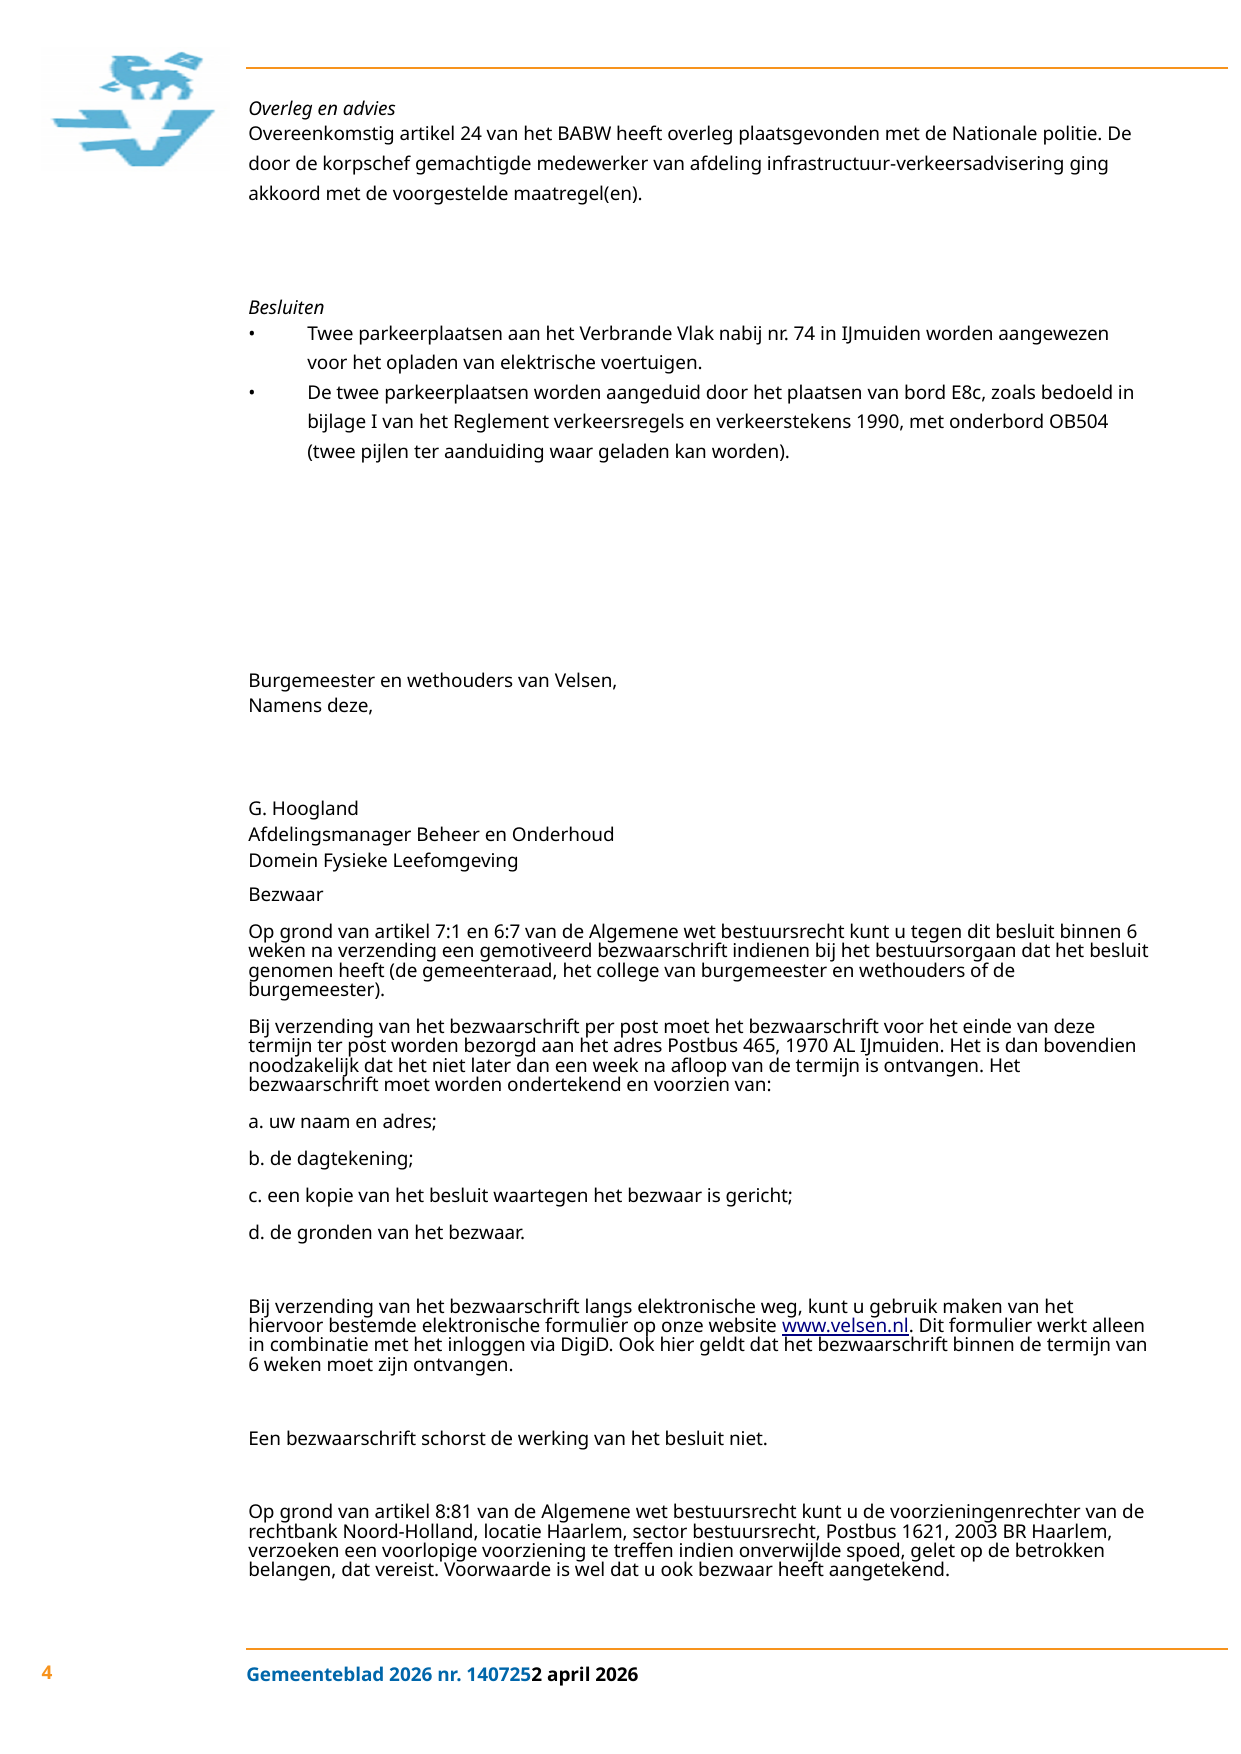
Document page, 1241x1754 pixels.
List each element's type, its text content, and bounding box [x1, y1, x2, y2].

list De twee parkeerplaatsen worden aangeduid door het plaatsen van bord E8c, zoals bedoeld in bijlage I van het Reglement verkeersregels en verkeerstekens 1990, met onderbord OB504 (twee pijlen ter aanduiding waar geladen kan worden). [248, 379, 1152, 464]
text b. de dagtekening; [248, 1150, 1152, 1169]
text Overleg en advies [248, 95, 1152, 121]
text Bij verzending van het bezwaarschrift langs elektronische weg, kunt u gebruik maken van het hiervoor bestemde elektronische formulier op onze website www.velsen.nl. Dit formulier werkt alleen in combinatie met het inloggen via DigiD. Ook hier geldt dat het bezwaarschrift binnen de termijn van 6 weken moet zijn ontvangen. [248, 1298, 1152, 1375]
text Op grond van artikel 8:81 van de Algemene wet bestuursrecht kunt u de voorzieningenrechter van de rechtbank Noord-Holland, locatie Haarlem, sector bestuursrecht, Postbus 1621, 2003 BR Haarlem, verzoeken een voorlopige voorziening te treffen indien onverwijlde spoed, gelet op de betrokken belangen, dat vereist. Voorwaarde is wel dat u ook bezwaar heeft aangetekend. [248, 1503, 1152, 1581]
text G. Hoogland [248, 795, 1152, 821]
text Namens deze, [248, 692, 1152, 718]
text Bezwaar [248, 886, 1152, 906]
text Bij verzending van het bezwaarschrift per post moet het bezwaarschrift voor het einde van deze termijn ter post worden bezorgd aan het adres Postbus 465, 1970 AL IJmuiden. Het is dan bovendien noodzakelijk dat het niet later dan een week na afloop van de termijn is ontvangen. Het bezwaarschrift moet worden ondertekend en voorzien van: [248, 1018, 1152, 1095]
list Twee parkeerplaatsen aan het Verbrande Vlak nabij nr. 74 in IJmuiden worden aangewezen voor het opladen van elektrische voertuigen. [248, 320, 1152, 375]
text Besluiten [248, 294, 1152, 320]
text a. uw naam en adres; [248, 1113, 1152, 1132]
text Burgemeester en wethouders van Velsen, [248, 667, 1152, 692]
text Op grond van artikel 7:1 en 6:7 van de Algemene wet bestuursrecht kunt u tegen dit besluit binnen 6 weken na verzending een gemotiveerd bezwaarschrift indienen bij het bestuursorgaan dat het besluit genomen heeft (de gemeenteraad, het college van burgemeester en wethouders of de burgemeester). [248, 923, 1152, 1000]
text c. een kopie van het besluit waartegen het bezwaar is gericht; [248, 1187, 1152, 1206]
text Een bezwaarschrift schorst de werking van het besluit niet. [248, 1429, 1152, 1449]
text Overeenkomstig artikel 24 van het BABW heeft overleg plaatsgevonden met de Nationale politie. De door de korpschef gemachtigde medewerker van afdeling infrastructuur-verkeersadvisering ging akkoord met de voorgestelde maatregel(en). [248, 121, 1152, 205]
picture [41, 47, 231, 172]
text Afdelingsmanager Beheer en Onderhoud [248, 821, 1152, 847]
text d. de gronden van het bezwaar. [248, 1224, 1152, 1243]
text Domein Fysieke Leefomgeving [248, 847, 1152, 873]
